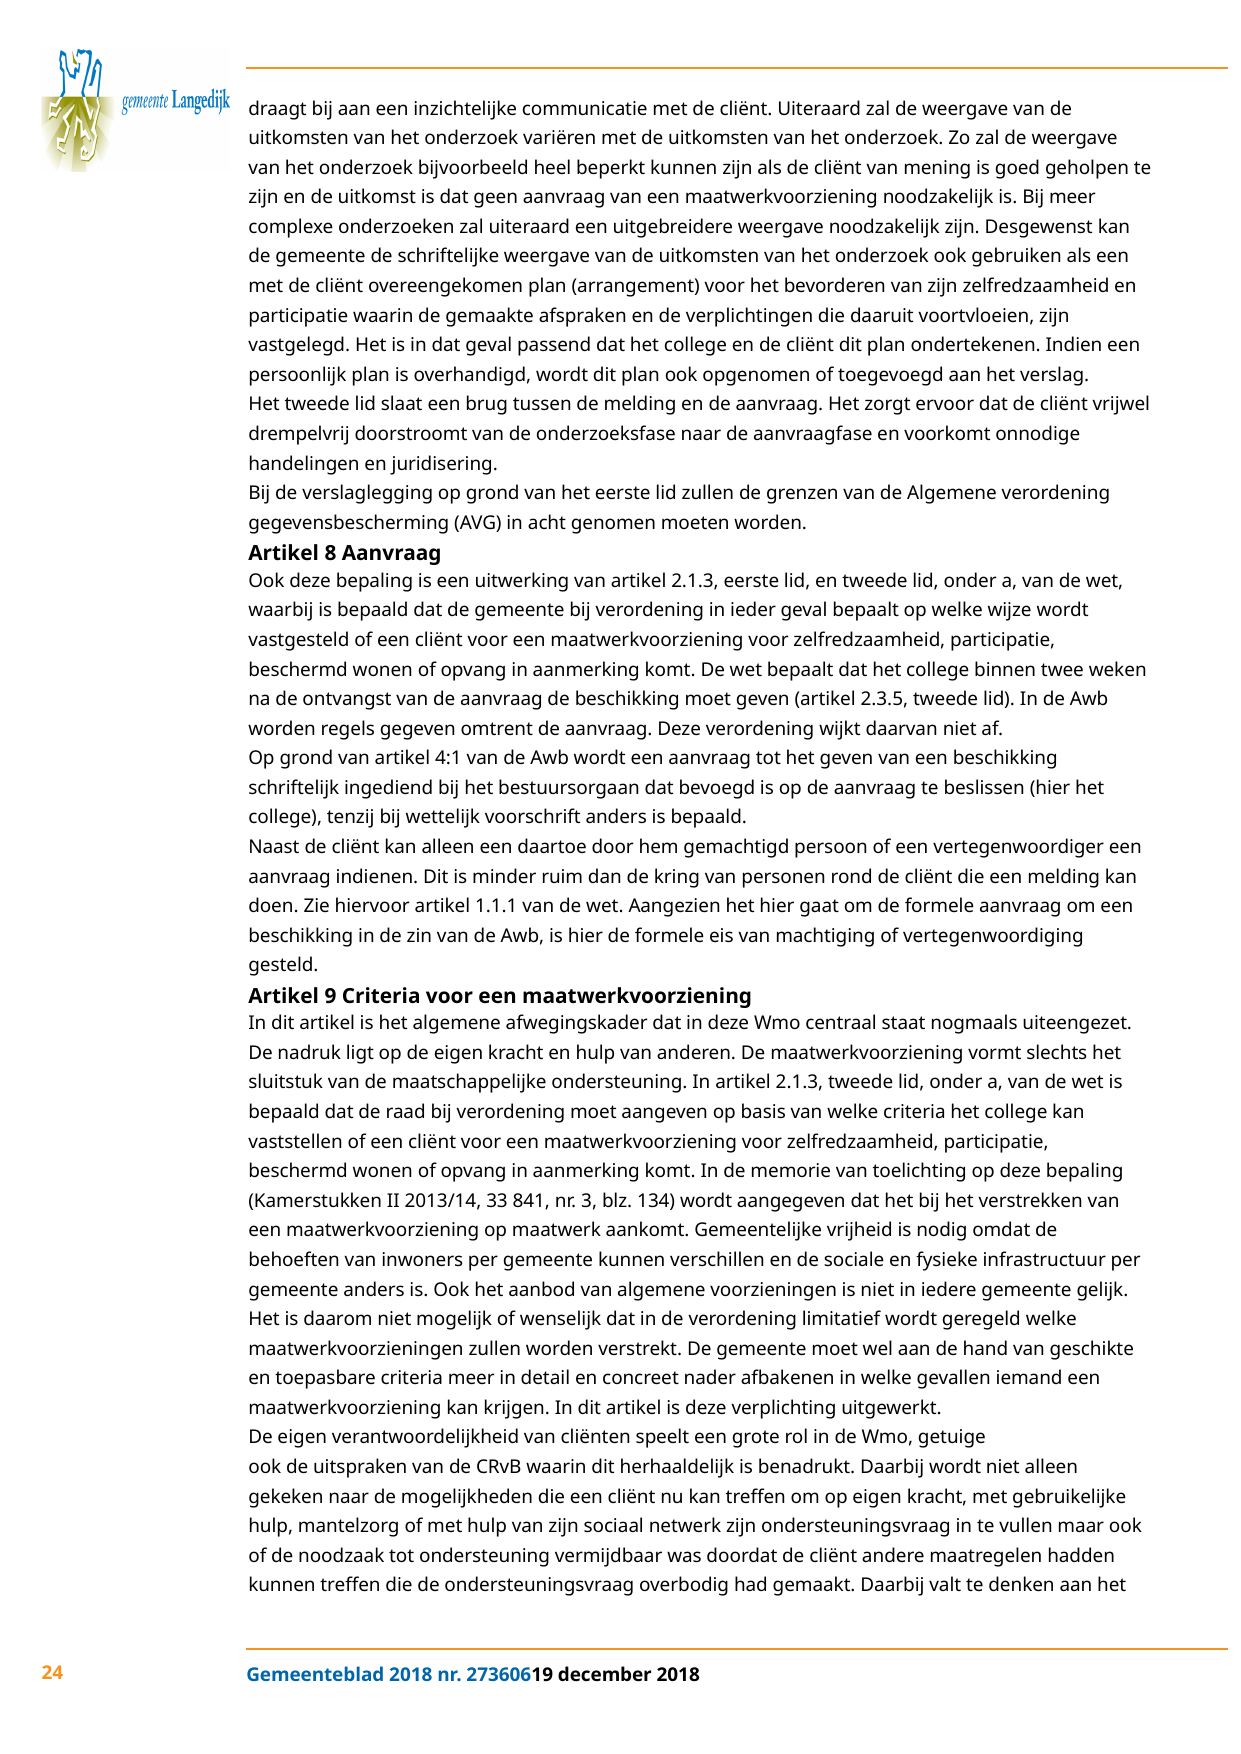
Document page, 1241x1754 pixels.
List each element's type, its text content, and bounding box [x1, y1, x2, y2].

text Op grond van artikel 4:1 van de Awb wordt een aanvraag tot het geven van een beschikking schriftelijk ingediend bij het bestuursorgaan dat bevoegd is op de aanvraag te beslissen (hier het college), tenzij bij wettelijk voorschrift anders is bepaald. [248, 744, 1152, 829]
text Het tweede lid slaat een brug tussen de melding en de aanvraag. Het zorgt ervoor dat de cliënt vrijwel drempelvrij doorstroomt van de onderzoeksfase naar de aanvraagfase en voorkomt onnodige handelingen en juridisering. [248, 391, 1152, 476]
text Bij de verslaglegging op grond van het eerste lid zullen de grenzen van de Algemene verordening gegevensbescherming (AVG) in acht genomen moeten worden. [248, 479, 1152, 535]
text Naast de cliënt kan alleen een daartoe door hem gemachtigd persoon of een vertegenwoordiger een aanvraag indienen. Dit is minder ruim dan de kring van personen rond de cliënt die een melding kan doen. Zie hiervoor artikel 1.1.1 van de wet. Aangezien het hier gaat om de formele aanvraag om een beschikking in de zin van de Awb, is hier de formele eis van machtiging of vertegenwoordiging gesteld. [248, 833, 1152, 977]
text Ook deze bepaling is een uitwerking van artikel 2.1.3, eerste lid, en tweede lid, onder a, van de wet, waarbij is bepaald dat de gemeente bij verordening in ieder geval bepaalt op welke wijze wordt vastgesteld of een cliënt voor een maatwerkvoorziening voor zelfredzaamheid, participatie, beschermd wonen of opvang in aanmerking komt. De wet bepaalt dat het college binnen twee weken na de ontvangst van de aanvraag de beschikking moet geven (artikel 2.3.5, tweede lid). In de Awb worden regels gegeven omtrent de aanvraag. Deze verordening wijkt daarvan niet af. [248, 567, 1152, 741]
text ook de uitspraken van de CRvB waarin dit herhaaldelijk is benadrukt. Daarbij wordt niet alleen gekeken naar de mogelijkheden die een cliënt nu kan treffen om op eigen kracht, met gebruikelijke hulp, mantelzorg of met hulp van zijn sociaal netwerk zijn ondersteuningsvraag in te vullen maar ook of de noodzaak tot ondersteuning vermijdbaar was doordat de cliënt andere maatregelen hadden kunnen treffen die de ondersteuningsvraag overbodig had gemaakt. Daarbij valt te denken aan het [248, 1453, 1152, 1597]
text In dit artikel is het algemene afwegingskader dat in deze Wmo centraal staat nogmaals uiteengezet. De nadruk ligt op de eigen kracht en hulp van anderen. De maatwerkvoorziening vormt slechts het sluitstuk van de maatschappelijke ondersteuning. In artikel 2.1.3, tweede lid, onder a, van de wet is bepaald dat de raad bij verordening moet aangeven op basis van welke criteria het college kan vaststellen of een cliënt voor een maatwerkvoorziening voor zelfredzaamheid, participatie, beschermd wonen of opvang in aanmerking komt. In de memorie van toelichting op deze bepaling (Kamerstukken II 2013/14, 33 841, nr. 3, blz. 134) wordt aangegeven dat het bij het verstrekken van een maatwerkvoorziening op maatwerk aankomt. Gemeentelijke vrijheid is nodig omdat de behoeften van inwoners per gemeente kunnen verschillen en de sociale en fysieke infrastructuur per gemeente anders is. Ook het aanbod van algemene voorzieningen is niet in iedere gemeente gelijk. Het is daarom niet mogelijk of wenselijk dat in de verordening limitatief wordt geregeld welke maatwerkvoorzieningen zullen worden verstrekt. De gemeente moet wel aan de hand van geschikte en toepasbare criteria meer in detail en concreet nader afbakenen in welke gevallen iemand een maatwerkvoorziening kan krijgen. In dit artikel is deze verplichting uitgewerkt. [248, 1009, 1152, 1420]
text Artikel 9 Criteria voor een maatwerkvoorziening [248, 981, 1152, 1009]
text De eigen verantwoordelijkheid van cliënten speelt een grote rol in de Wmo, getuige [248, 1424, 1152, 1449]
text draagt bij aan een inzichtelijke communicatie met de cliënt. Uiteraard zal de weergave van de uitkomsten van het onderzoek variëren met de uitkomsten van het onderzoek. Zo zal de weergave van het onderzoek bijvoorbeeld heel beperkt kunnen zijn als de cliënt van mening is goed geholpen te zijn en de uitkomst is dat geen aanvraag van een maatwerkvoorziening noodzakelijk is. Bij meer complexe onderzoeken zal uiteraard een uitgebreidere weergave noodzakelijk zijn. Desgewenst kan de gemeente de schriftelijke weergave van de uitkomsten van het onderzoek ook gebruiken als een met de cliënt overeengekomen plan (arrangement) voor het bevorderen van zijn zelfredzaamheid en participatie waarin de gemaakte afspraken en de verplichtingen die daaruit voortvloeien, zijn vastgelegd. Het is in dat geval passend dat het college en de cliënt dit plan ondertekenen. Indien een persoonlijk plan is overhandigd, wordt dit plan ook opgenomen of toegevoegd aan het verslag. [248, 95, 1152, 387]
picture [41, 47, 231, 172]
text Artikel 8 Aanvraag [248, 538, 1152, 567]
